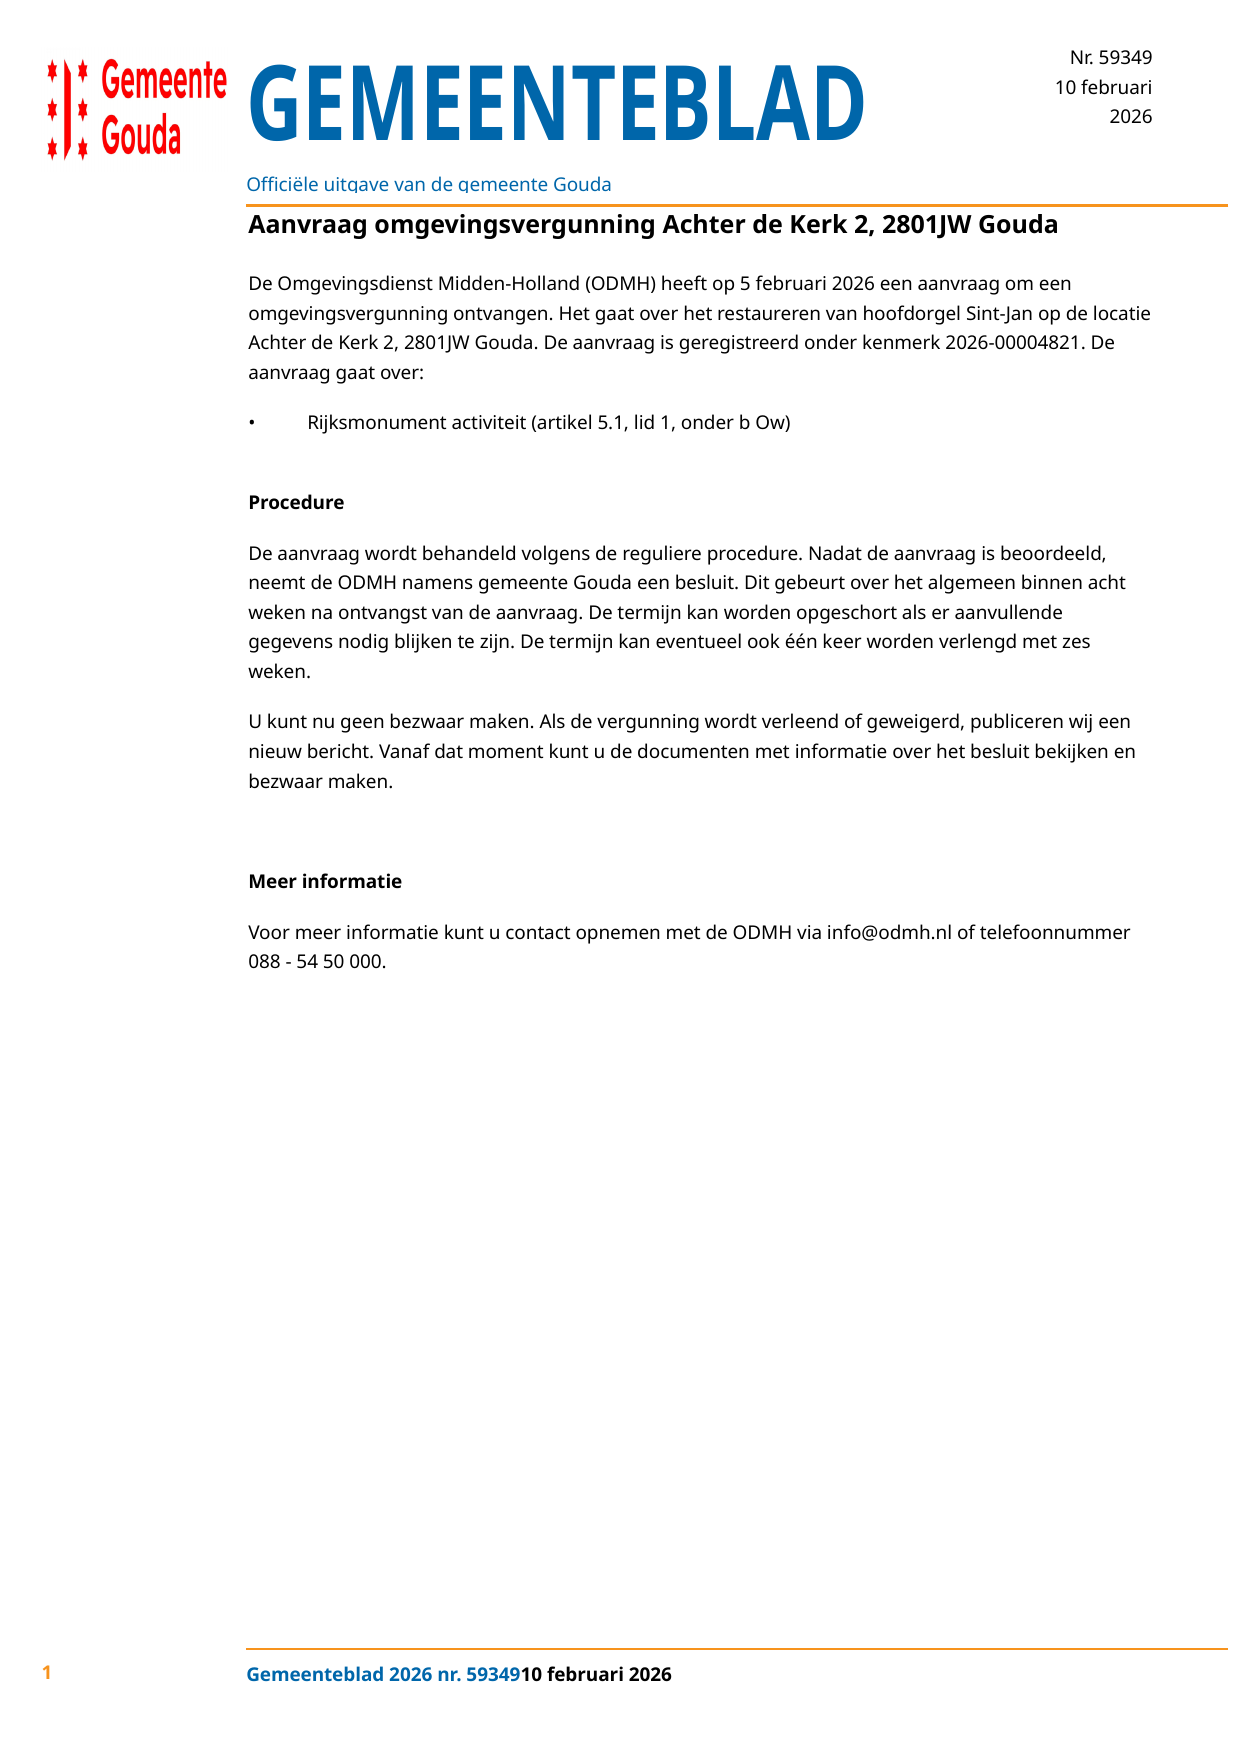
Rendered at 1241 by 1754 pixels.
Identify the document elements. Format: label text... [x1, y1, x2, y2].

text Aanvraag omgevingsvergunning Achter de Kerk 2, 2801JW Gouda [248, 207, 1152, 241]
text Meer informatie [248, 869, 1152, 894]
text U kunt nu geen bezwaar maken. Als de vergunning wordt verleend of geweigerd, publiceren wij een nieuw bericht. Vanaf dat moment kunt u de documenten met informatie over het besluit bekijken en bezwaar maken. [248, 709, 1152, 793]
text Procedure [248, 489, 1152, 515]
text De aanvraag wordt behandeld volgens de reguliere procedure. Nadat de aanvraag is beoordeeld, neemt de ODMH namens gemeente Gouda een besluit. Dit gebeurt over het algemeen binnen acht weken na ontvangst van de aanvraag. De termijn kan worden opgeschort als er aanvullende gegevens nodig blijken te zijn. De termijn kan eventueel ook één keer worden verlengd met zes weken. [248, 540, 1152, 684]
text Voor meer informatie kunt u contact opnemen met de ODMH via info@odmh.nl of telefoonnummer 088 - 54 50 000. [248, 919, 1152, 974]
picture [41, 47, 231, 172]
text De Omgevingsdienst Midden-Holland (ODMH) heeft op 5 februari 2026 een aanvraag om een omgevingsvergunning ontvangen. Het gaat over het restaureren van hoofdorgel Sint-Jan op de locatie Achter de Kerk 2, 2801JW Gouda. De aanvraag is geregistreerd onder kenmerk 2026-00004821. De aanvraag gaat over: [248, 270, 1152, 385]
list Rijksmonument activiteit (artikel 5.1, lid 1, onder b Ow) [248, 409, 1152, 435]
